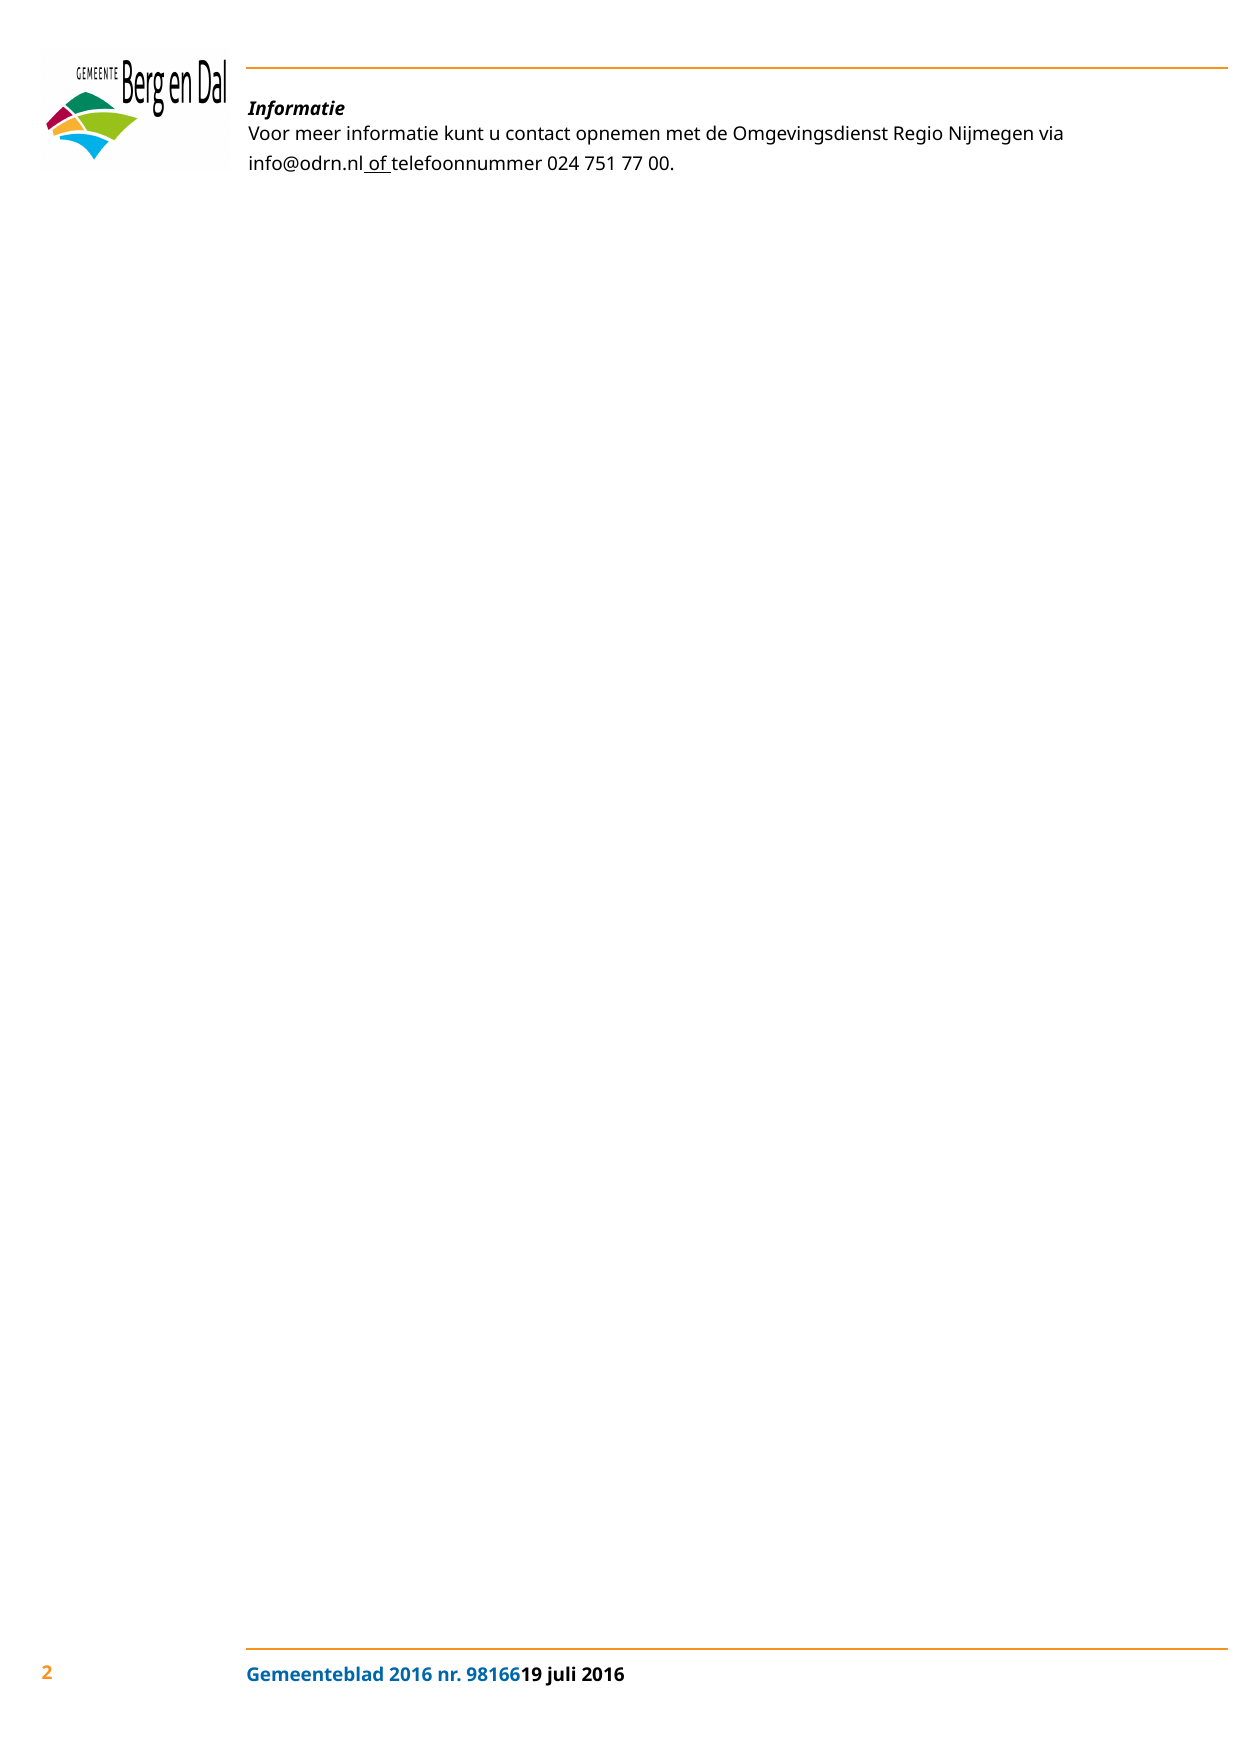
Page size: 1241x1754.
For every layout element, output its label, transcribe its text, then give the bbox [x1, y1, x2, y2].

text Informatie [248, 95, 1152, 121]
text Voor meer informatie kunt u contact opnemen met de Omgevingsdienst Regio Nijmegen via info@odrn.nl of telefoonnummer 024 751 77 00. [248, 121, 1152, 176]
picture [41, 47, 231, 172]
